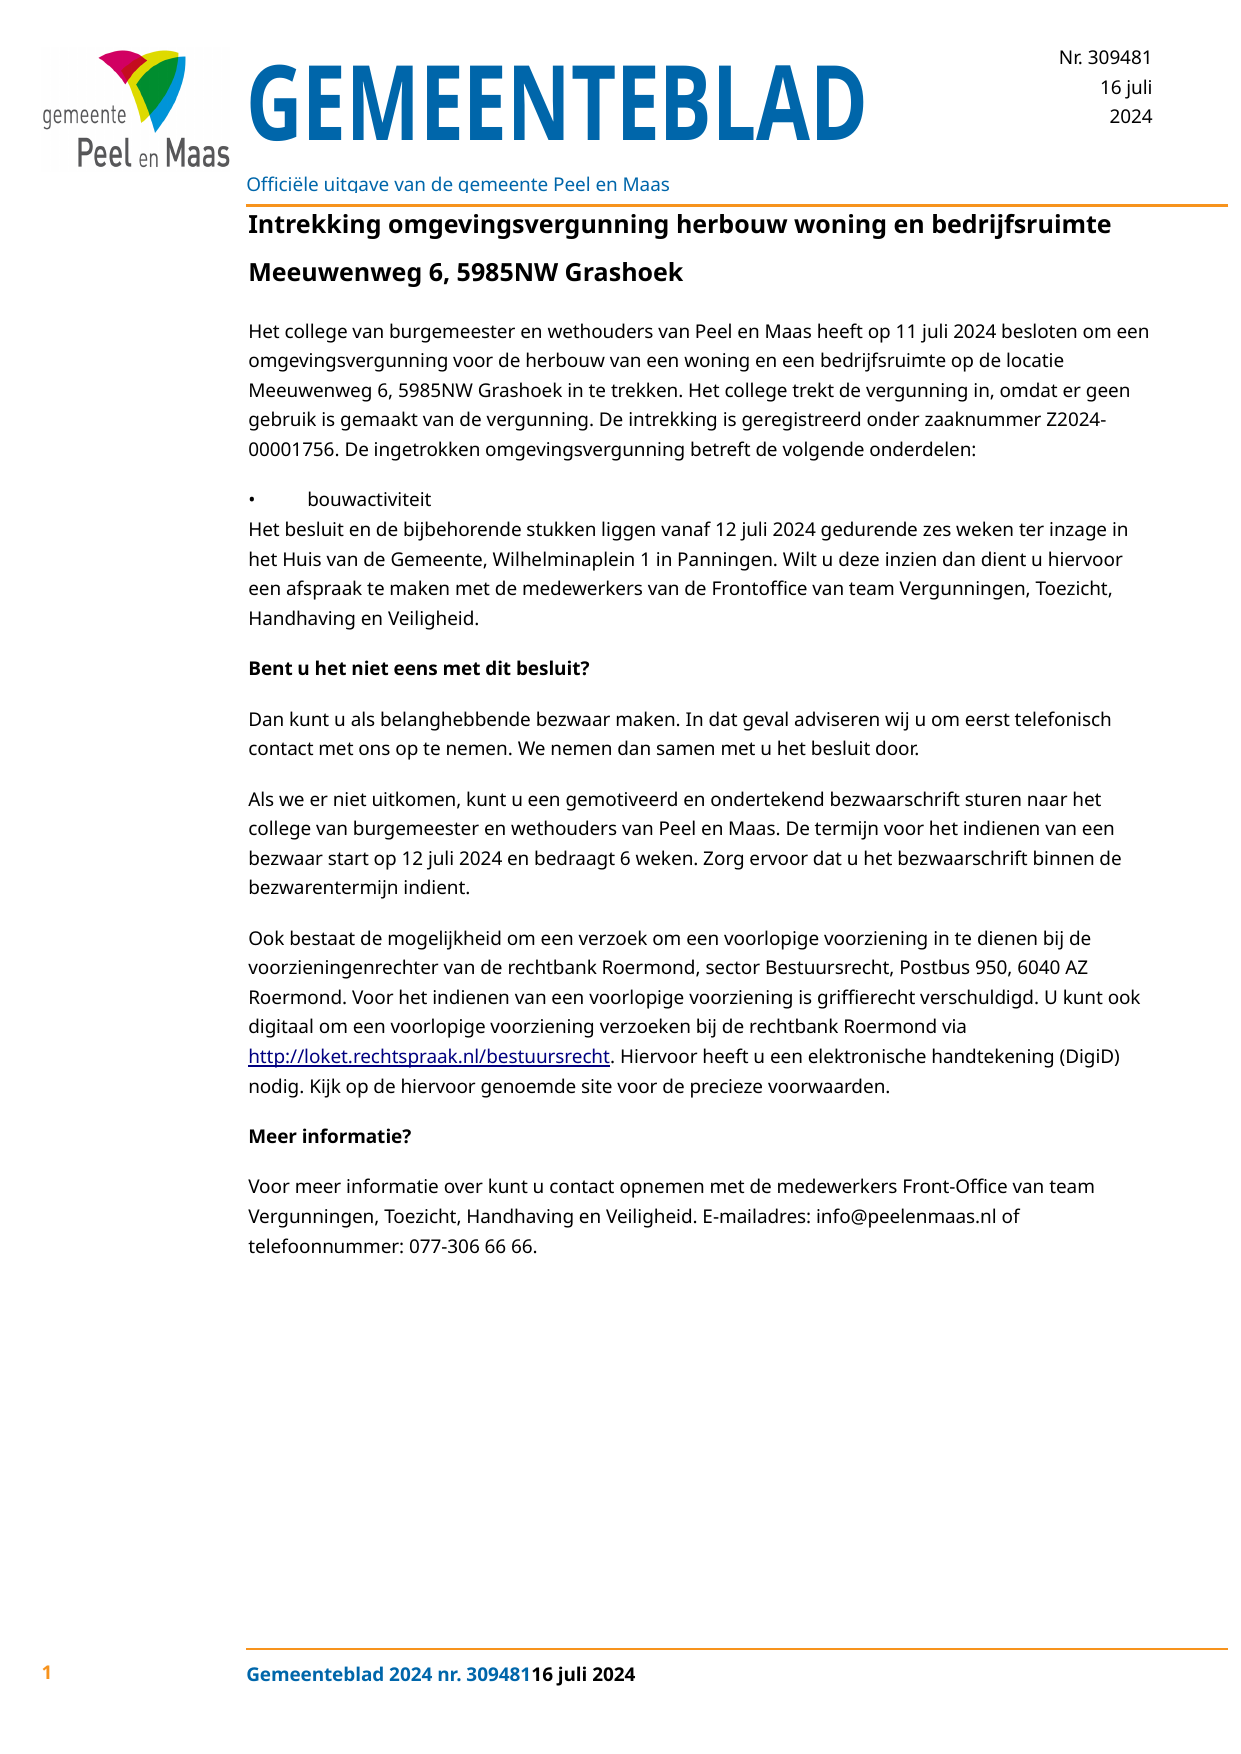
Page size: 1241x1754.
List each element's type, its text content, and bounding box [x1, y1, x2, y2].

picture [41, 47, 231, 172]
list bouwactiviteit [248, 487, 1152, 512]
text Het college van burgemeester en wethouders van Peel en Maas heeft op 11 juli 2024 besloten om een omgevingsvergunning voor de herbouw van een woning en een bedrijfsruimte op de locatie Meeuwenweg 6, 5985NW Grashoek in te trekken. Het college trekt de vergunning in, omdat er geen gebruik is gemaakt van de vergunning. De intrekking is geregistreerd onder zaaknummer Z2024-00001756. De ingetrokken omgevingsvergunning betreft de volgende onderdelen: [248, 318, 1152, 462]
text Bent u het niet eens met dit besluit? [248, 655, 1152, 681]
text Ook bestaat de mogelijkheid om een verzoek om een voorlopige voorziening in te dienen bij de voorzieningenrechter van de rechtbank Roermond, sector Bestuursrecht, Postbus 950, 6040 AZ Roermond. Voor het indienen van een voorlopige voorziening is griffierecht verschuldigd. U kunt ook digitaal om een voorlopige voorziening verzoeken bij de rechtbank Roermond via http://loket.rechtspraak.nl/bestuursrecht. Hiervoor heeft u een elektronische handtekening (DigiD) nodig. Kijk op de hiervoor genoemde site voor de precieze voorwaarden. [248, 925, 1152, 1099]
text Intrekking omgevingsvergunning herbouw woning en bedrijfsruimte Meeuwenweg 6, 5985NW Grashoek [248, 207, 1152, 288]
text Meer informatie? [248, 1123, 1152, 1149]
text Dan kunt u als belanghebbende bezwaar maken. In dat geval adviseren wij u om eerst telefonisch contact met ons op te nemen. We nemen dan samen met u het besluit door. [248, 706, 1152, 761]
text Voor meer informatie over kunt u contact opnemen met de medewerkers Front-Office van team Vergunningen, Toezicht, Handhaving en Veiligheid. E-mailadres: info@peelenmaas.nl of telefoonnummer: 077-306 66 66. [248, 1174, 1152, 1259]
text Het besluit en de bijbehorende stukken liggen vanaf 12 juli 2024 gedurende zes weken ter inzage in het Huis van de Gemeente, Wilhelminaplein 1 in Panningen. Wilt u deze inzien dan dient u hiervoor een afspraak te maken met de medewerkers van de Frontoffice van team Vergunningen, Toezicht, Handhaving en Veiligheid. [248, 516, 1152, 631]
text Als we er niet uitkomen, kunt u een gemotiveerd en ondertekend bezwaarschrift sturen naar het college van burgemeester en wethouders van Peel en Maas. De termijn voor het indienen van een bezwaar start op 12 juli 2024 en bedraagt 6 weken. Zorg ervoor dat u het bezwaarschrift binnen de bezwarentermijn indient. [248, 786, 1152, 900]
